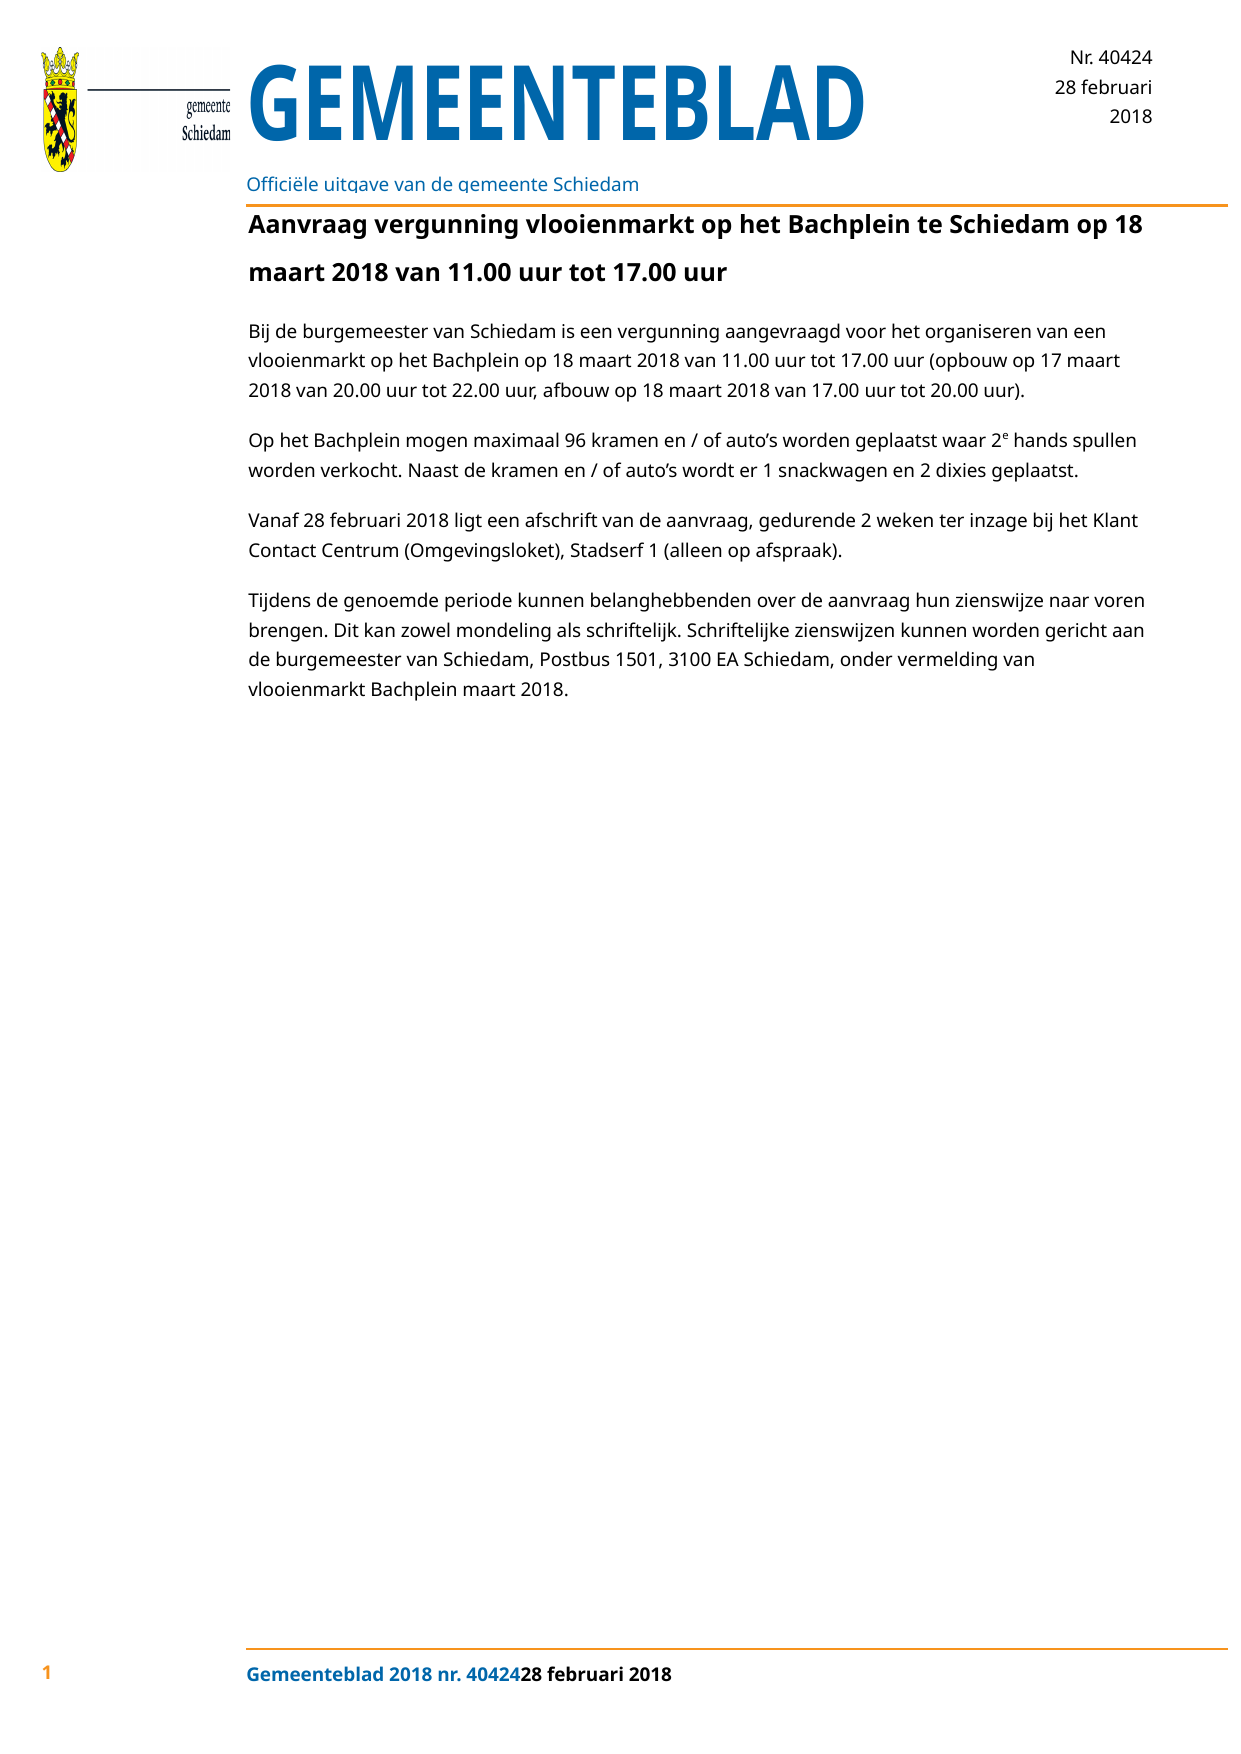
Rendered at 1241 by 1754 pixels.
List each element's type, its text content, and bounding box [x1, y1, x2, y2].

text Vanaf 28 februari 2018 ligt een afschrift van de aanvraag, gedurende 2 weken ter inzage bij het Klant Contact Centrum (Omgevingsloket), Stadserf 1 (alleen op afspraak). [248, 507, 1152, 563]
text Op het Bachplein mogen maximaal 96 kramen en / of auto’s worden geplaatst waar 2e hands spullen worden verkocht. Naast de kramen en / of auto’s wordt er 1 snackwagen en 2 dixies geplaatst. [248, 427, 1152, 483]
picture [41, 47, 231, 172]
text Bij de burgemeester van Schiedam is een vergunning aangevraagd voor het organiseren van een vlooienmarkt op het Bachplein op 18 maart 2018 van 11.00 uur tot 17.00 uur (opbouw op 17 maart 2018 van 20.00 uur tot 22.00 uur, afbouw op 18 maart 2018 van 17.00 uur tot 20.00 uur). [248, 318, 1152, 403]
text Aanvraag vergunning vlooienmarkt op het Bachplein te Schiedam op 18 maart 2018 van 11.00 uur tot 17.00 uur [248, 207, 1152, 288]
text Tijdens de genoemde periode kunnen belanghebbenden over de aanvraag hun zienswijze naar voren brengen. Dit kan zowel mondeling als schriftelijk. Schriftelijke zienswijzen kunnen worden gericht aan de burgemeester van Schiedam, Postbus 1501, 3100 EA Schiedam, onder vermelding van vlooienmarkt Bachplein maart 2018. [248, 587, 1152, 702]
